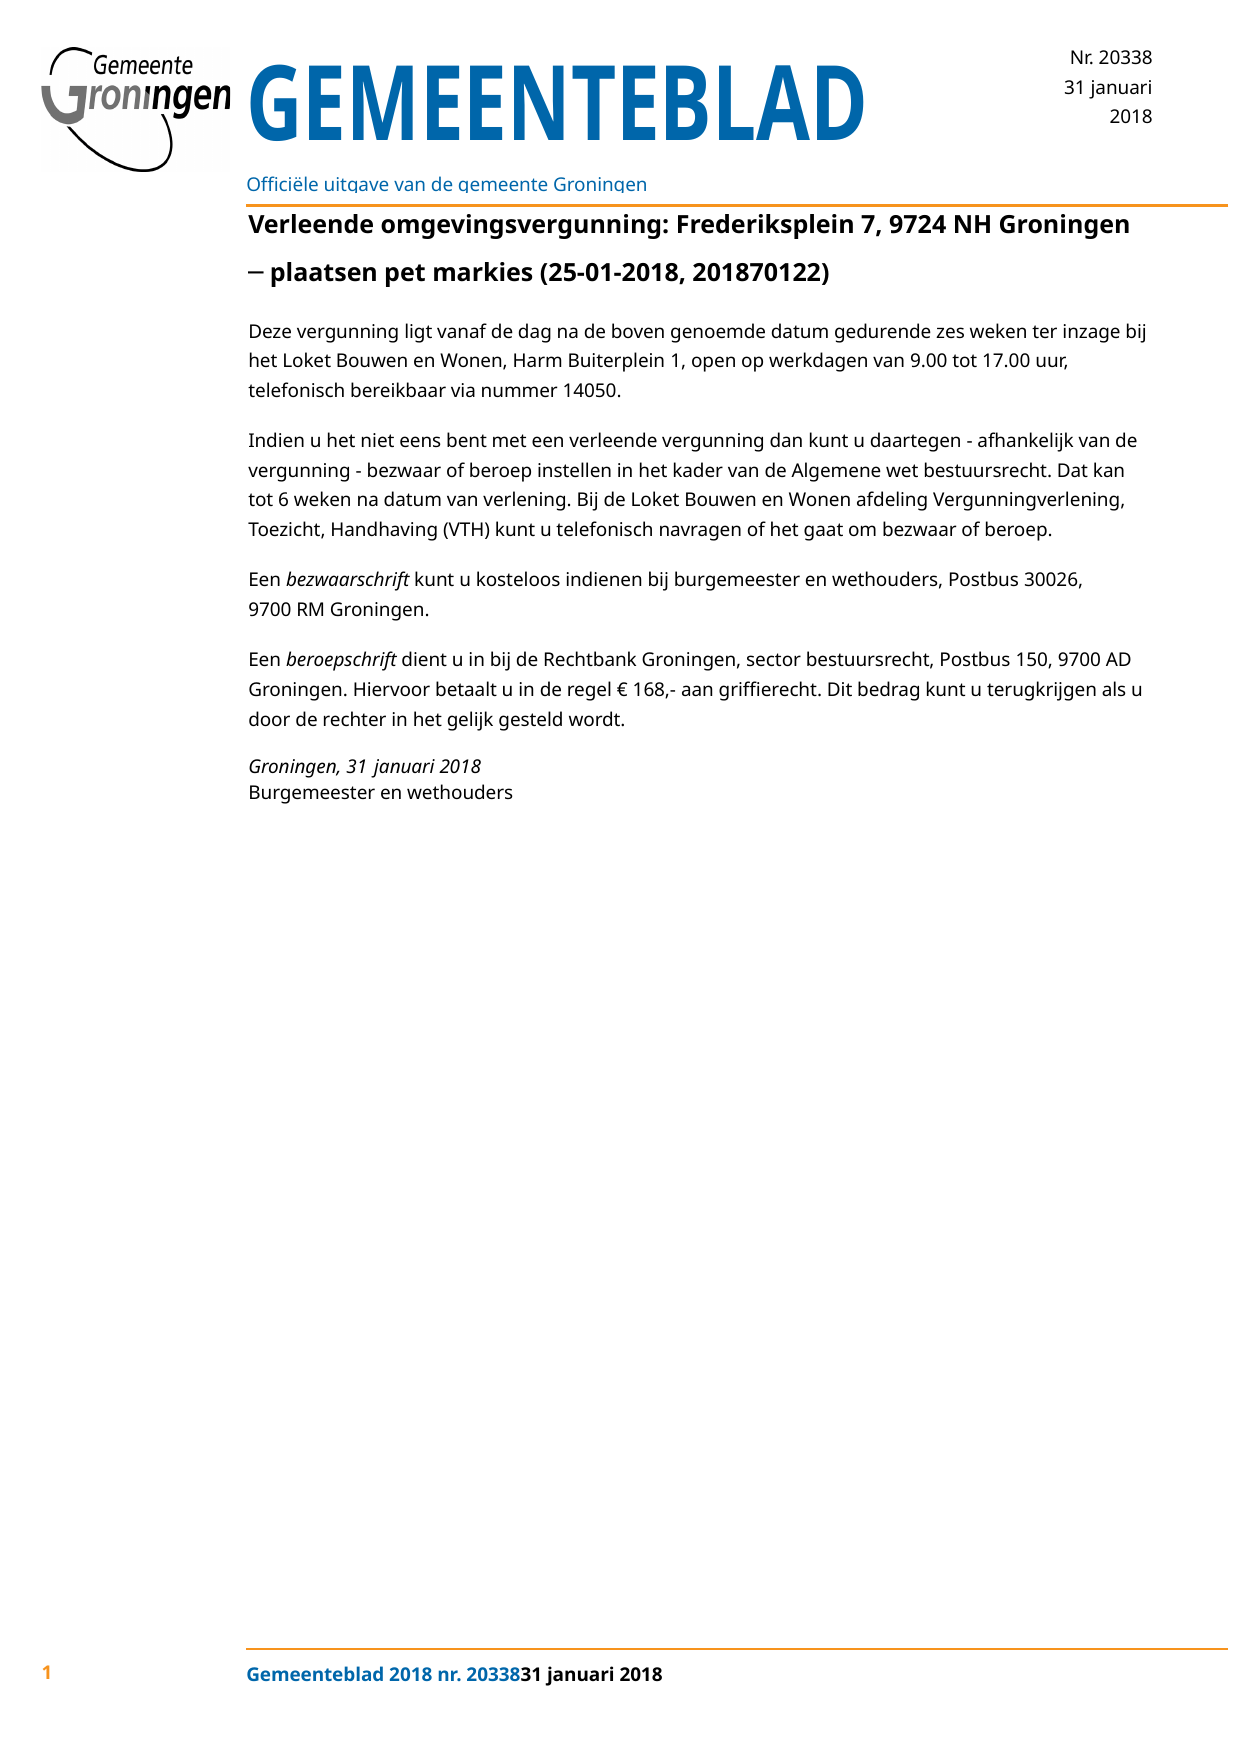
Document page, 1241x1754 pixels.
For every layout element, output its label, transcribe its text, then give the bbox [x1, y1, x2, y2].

text Een bezwaarschrift kunt u kosteloos indienen bij burgemeester en wethouders, Postbus 30026, 9700 RM Groningen. [248, 567, 1152, 622]
text Groningen, 31 januari 2018 [248, 754, 1152, 779]
text Een beroepschrift dient u in bij de Rechtbank Groningen, sector bestuursrecht, Postbus 150, 9700 AD Groningen. Hiervoor betaalt u in de regel € 168,- aan griffierecht. Dit bedrag kunt u terugkrijgen als u door de rechter in het gelijk gesteld wordt. [248, 647, 1152, 732]
text Deze vergunning ligt vanaf de dag na de boven genoemde datum gedurende zes weken ter inzage bij het Loket Bouwen en Wonen, Harm Buiterplein 1, open op werkdagen van 9.00 tot 17.00 uur, telefonisch bereikbaar via nummer 14050. [248, 318, 1152, 403]
text Indien u het niet eens bent met een verleende vergunning dan kunt u daartegen - afhankelijk van de vergunning - bezwaar of beroep instellen in het kader van de Algemene wet bestuursrecht. Dat kan tot 6 weken na datum van verlening. Bij de Loket Bouwen en Wonen afdeling Vergunningverlening, Toezicht, Handhaving (VTH) kunt u telefonisch navragen of het gaat om bezwaar of beroep. [248, 427, 1152, 542]
picture [41, 47, 231, 172]
text Burgemeester en wethouders [248, 779, 1152, 805]
text Verleende omgevingsvergunning: Frederiksplein 7, 9724 NH Groningen ─ plaatsen pet markies (25-01-2018, 201870122) [248, 207, 1152, 288]
